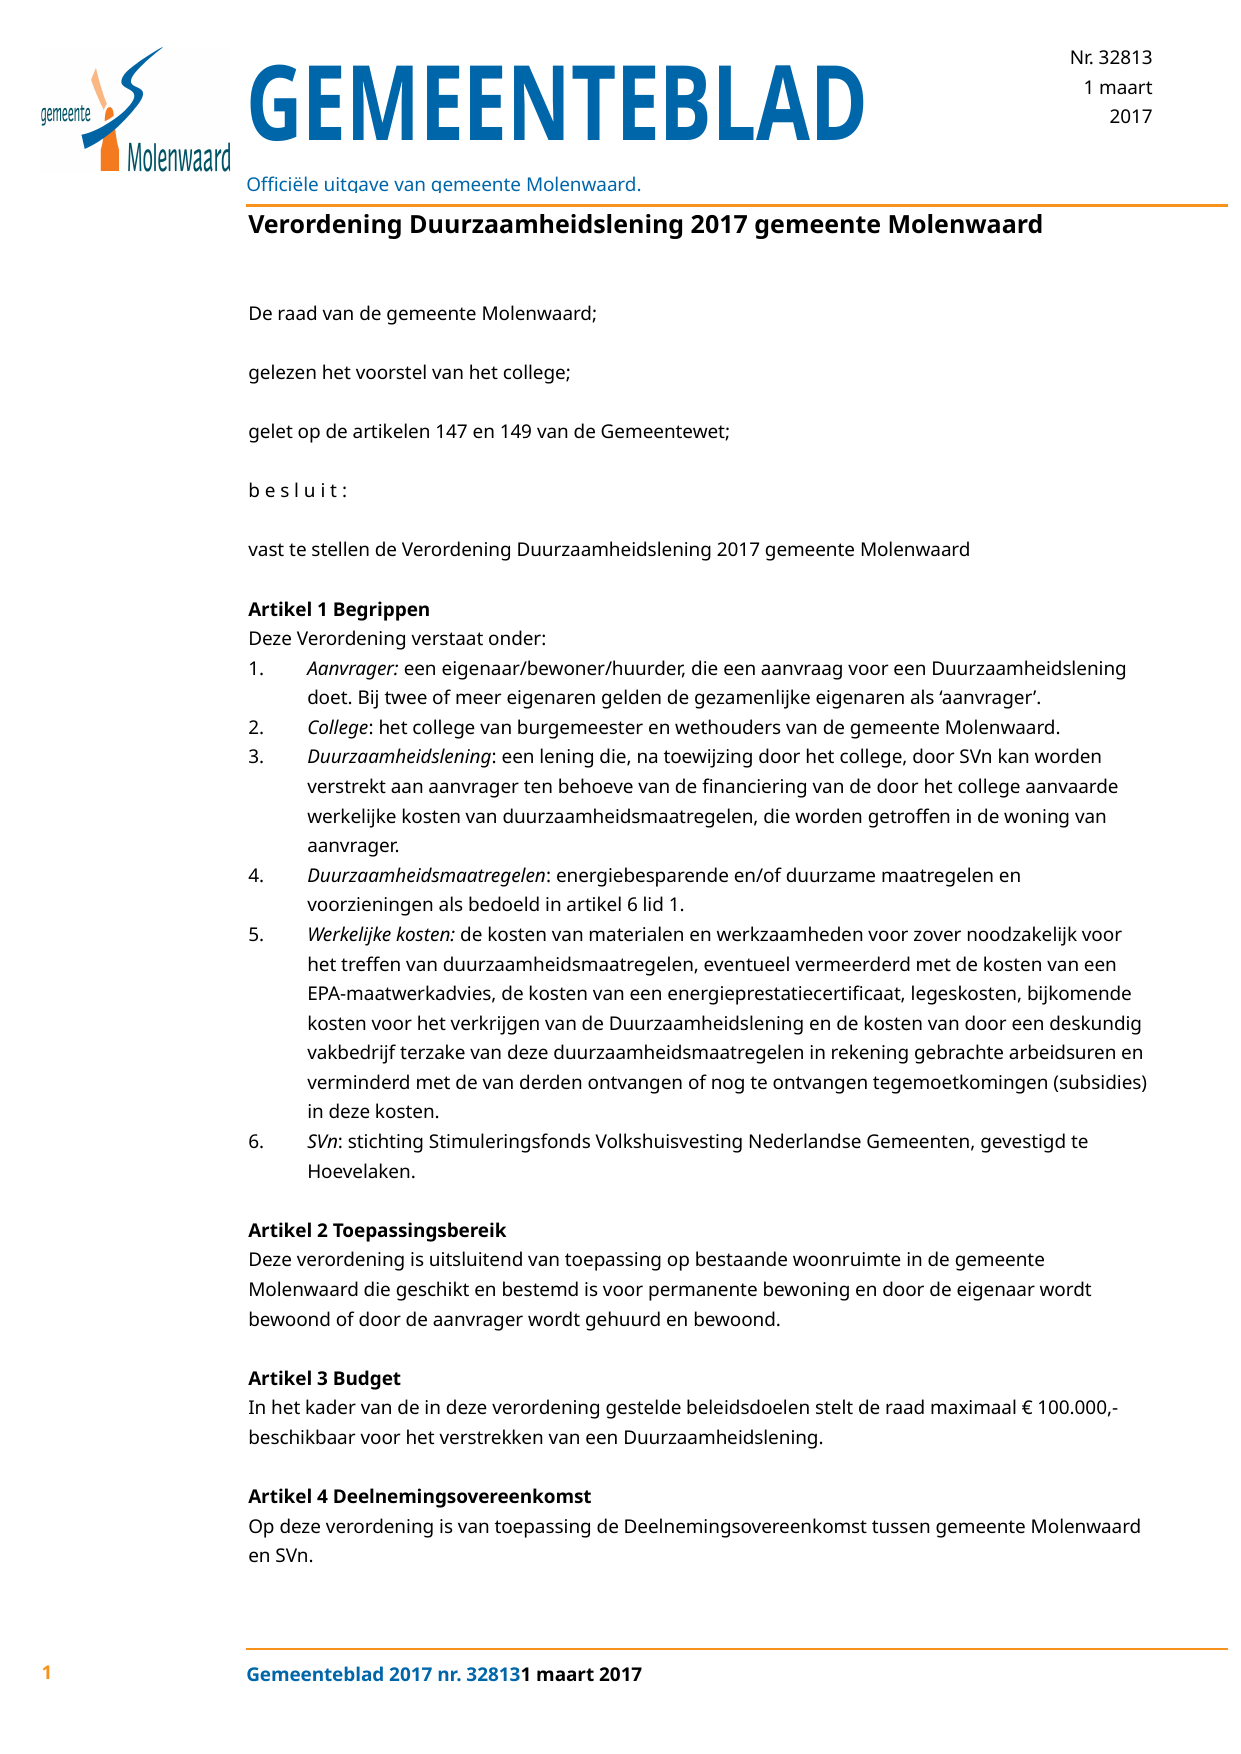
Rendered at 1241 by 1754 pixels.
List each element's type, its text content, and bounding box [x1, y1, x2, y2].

text Deze Verordening verstaat onder: [248, 625, 1152, 651]
list SVn: stichting Stimuleringsfonds Volkshuisvesting Nederlandse Gemeenten, gevestigd te Hoevelaken. [248, 1128, 1152, 1183]
text Artikel 2 Toepassingsbereik [248, 1217, 1152, 1243]
list Duurzaamheidslening: een lening die, na toewijzing door het college, door SVn kan worden verstrekt aan aanvrager ten behoeve van de financiering van de door het college aanvaarde werkelijke kosten van duurzaamheidsmaatregelen, die worden getroffen in de woning van aanvrager. [248, 744, 1152, 858]
list College: het college van burgemeester en wethouders van de gemeente Molenwaard. [248, 714, 1152, 740]
text Op deze verordening is van toepassing de Deelnemingsovereenkomst tussen gemeente Molenwaard en SVn. [248, 1513, 1152, 1568]
text Artikel 1 Begrippen [248, 596, 1152, 621]
list Aanvrager: een eigenaar/bewoner/huurder, die een aanvraag voor een Duurzaamheidslening doet. Bij twee of meer eigenaren gelden de gezamenlijke eigenaren als ‘aanvrager’. [248, 655, 1152, 710]
picture [41, 47, 231, 172]
text b e s l u i t : [248, 477, 1152, 503]
text In het kader van de in deze verordening gestelde beleidsdoelen stelt de raad maximaal € 100.000,- beschikbaar voor het verstrekken van een Duurzaamheidslening. [248, 1394, 1152, 1450]
text Artikel 3 Budget [248, 1365, 1152, 1391]
text Artikel 4 Deelnemingsovereenkomst [248, 1483, 1152, 1509]
list Duurzaamheidsmaatregelen: energiebesparende en/of duurzame maatregelen en voorzieningen als bedoeld in artikel 6 lid 1. [248, 862, 1152, 917]
text Deze verordening is uitsluitend van toepassing op bestaande woonruimte in de gemeente Molenwaard die geschikt en bestemd is voor permanente bewoning en door de eigenaar wordt bewoond of door de aanvrager wordt gehuurd en bewoond. [248, 1247, 1152, 1331]
text De raad van de gemeente Molenwaard; [248, 300, 1152, 326]
text vast te stellen de Verordening Duurzaamheidslening 2017 gemeente Molenwaard [248, 537, 1152, 562]
list Werkelijke kosten: de kosten van materialen en werkzaamheden voor zover noodzakelijk voor het treffen van duurzaamheidsmaatregelen, eventueel vermeerderd met de kosten van een EPA-maatwerkadvies, de kosten van een energieprestatiecertificaat, legeskosten, bijkomende kosten voor het verkrijgen van de Duurzaamheidslening en de kosten van door een deskundig vakbedrijf terzake van deze duurzaamheidsmaatregelen in rekening gebrachte arbeidsuren en verminderd met de van derden ontvangen of nog te ontvangen tegemoetkomingen (subsidies) in deze kosten. [248, 921, 1152, 1124]
text Verordening Duurzaamheidslening 2017 gemeente Molenwaard [248, 207, 1152, 241]
text gelezen het voorstel van het college; [248, 359, 1152, 385]
text gelet op de artikelen 147 en 149 van de Gemeentewet; [248, 418, 1152, 444]
